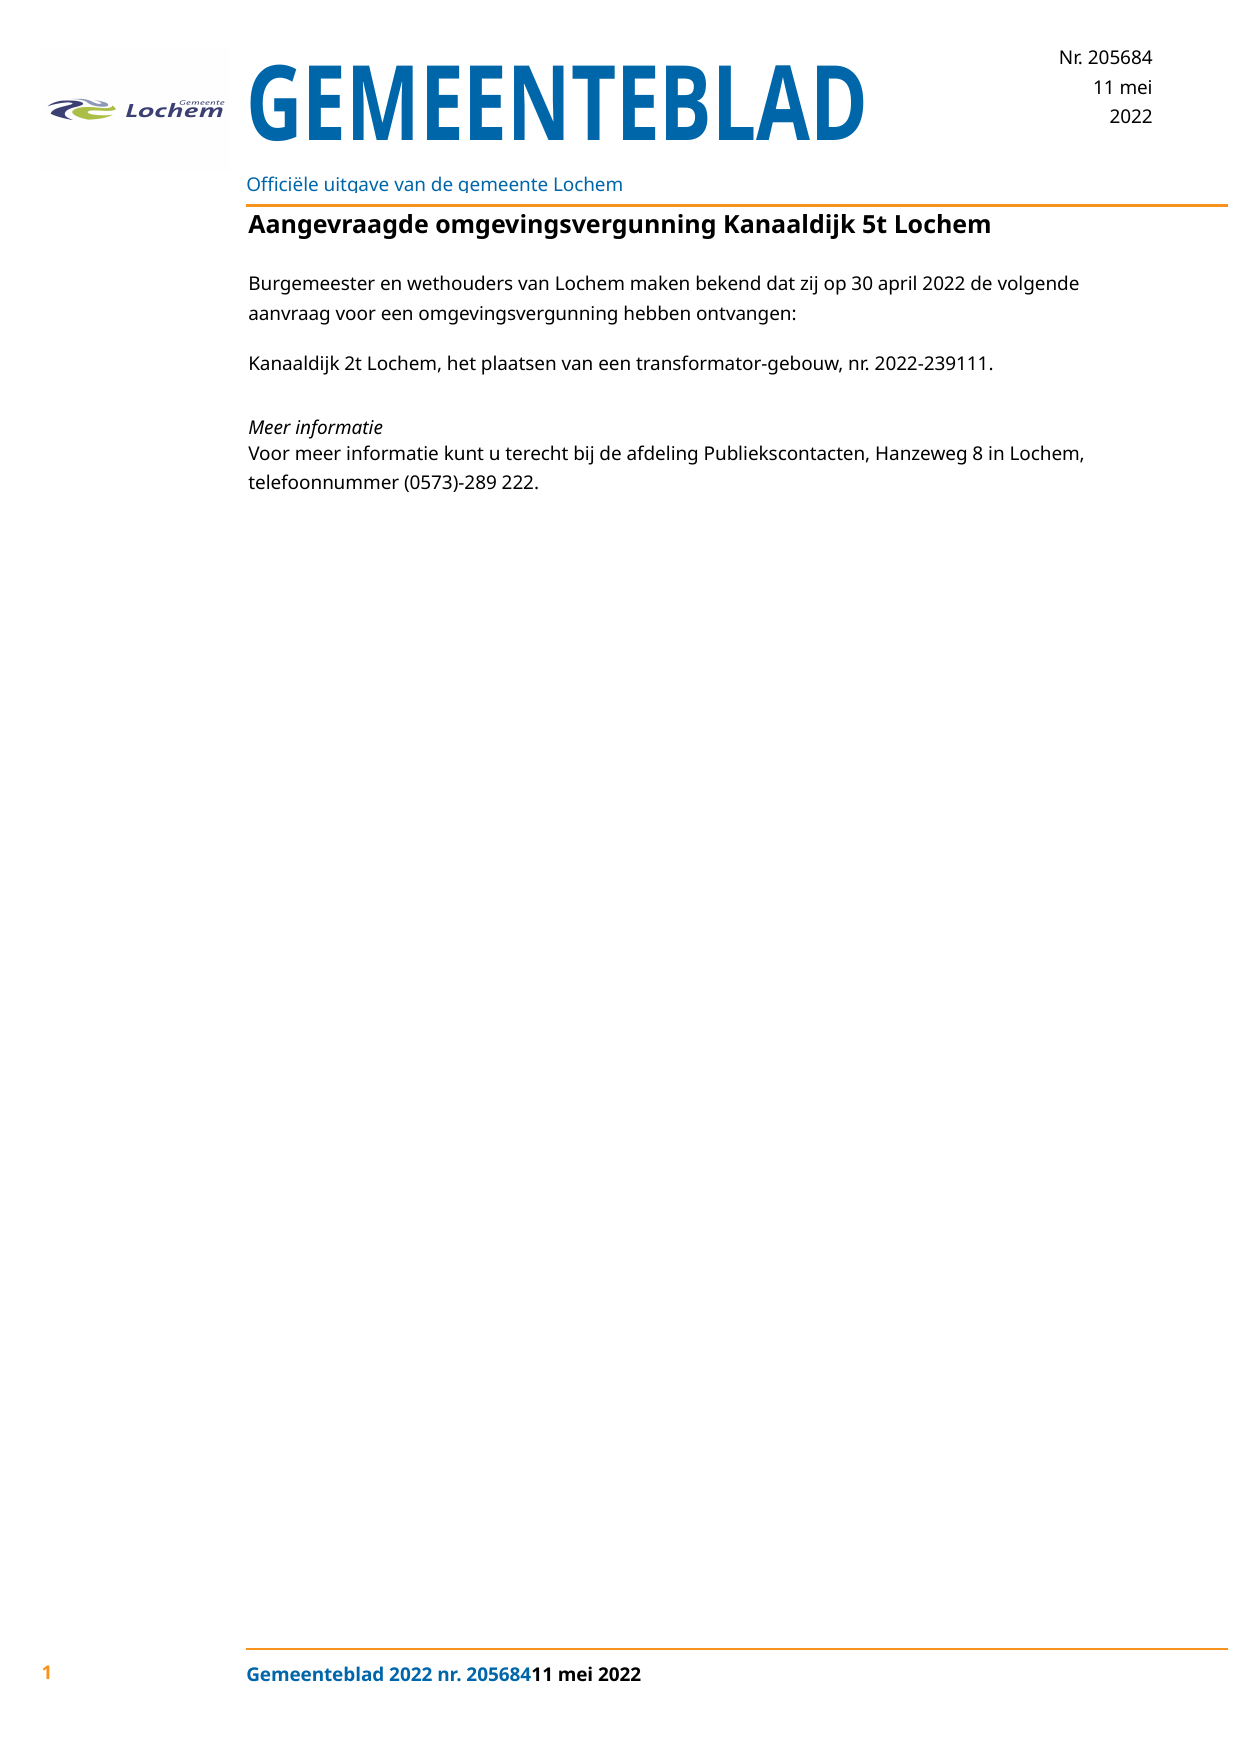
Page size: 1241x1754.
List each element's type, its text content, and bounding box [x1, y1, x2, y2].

text Aangevraagde omgevingsvergunning Kanaaldijk 5t Lochem [248, 207, 1152, 241]
text Voor meer informatie kunt u terecht bij de afdeling Publiekscontacten, Hanzeweg 8 in Lochem, telefoonnummer (0573)-289 222. [248, 440, 1152, 495]
text Burgemeester en wethouders van Lochem maken bekend dat zij op 30 april 2022 de volgende aanvraag voor een omgevingsvergunning hebben ontvangen: [248, 270, 1152, 326]
text Meer informatie [248, 414, 1152, 440]
text Kanaaldijk 2t Lochem, het plaatsen van een transformator-gebouw, nr. 2022-239111. [248, 350, 1152, 376]
picture [41, 47, 231, 172]
